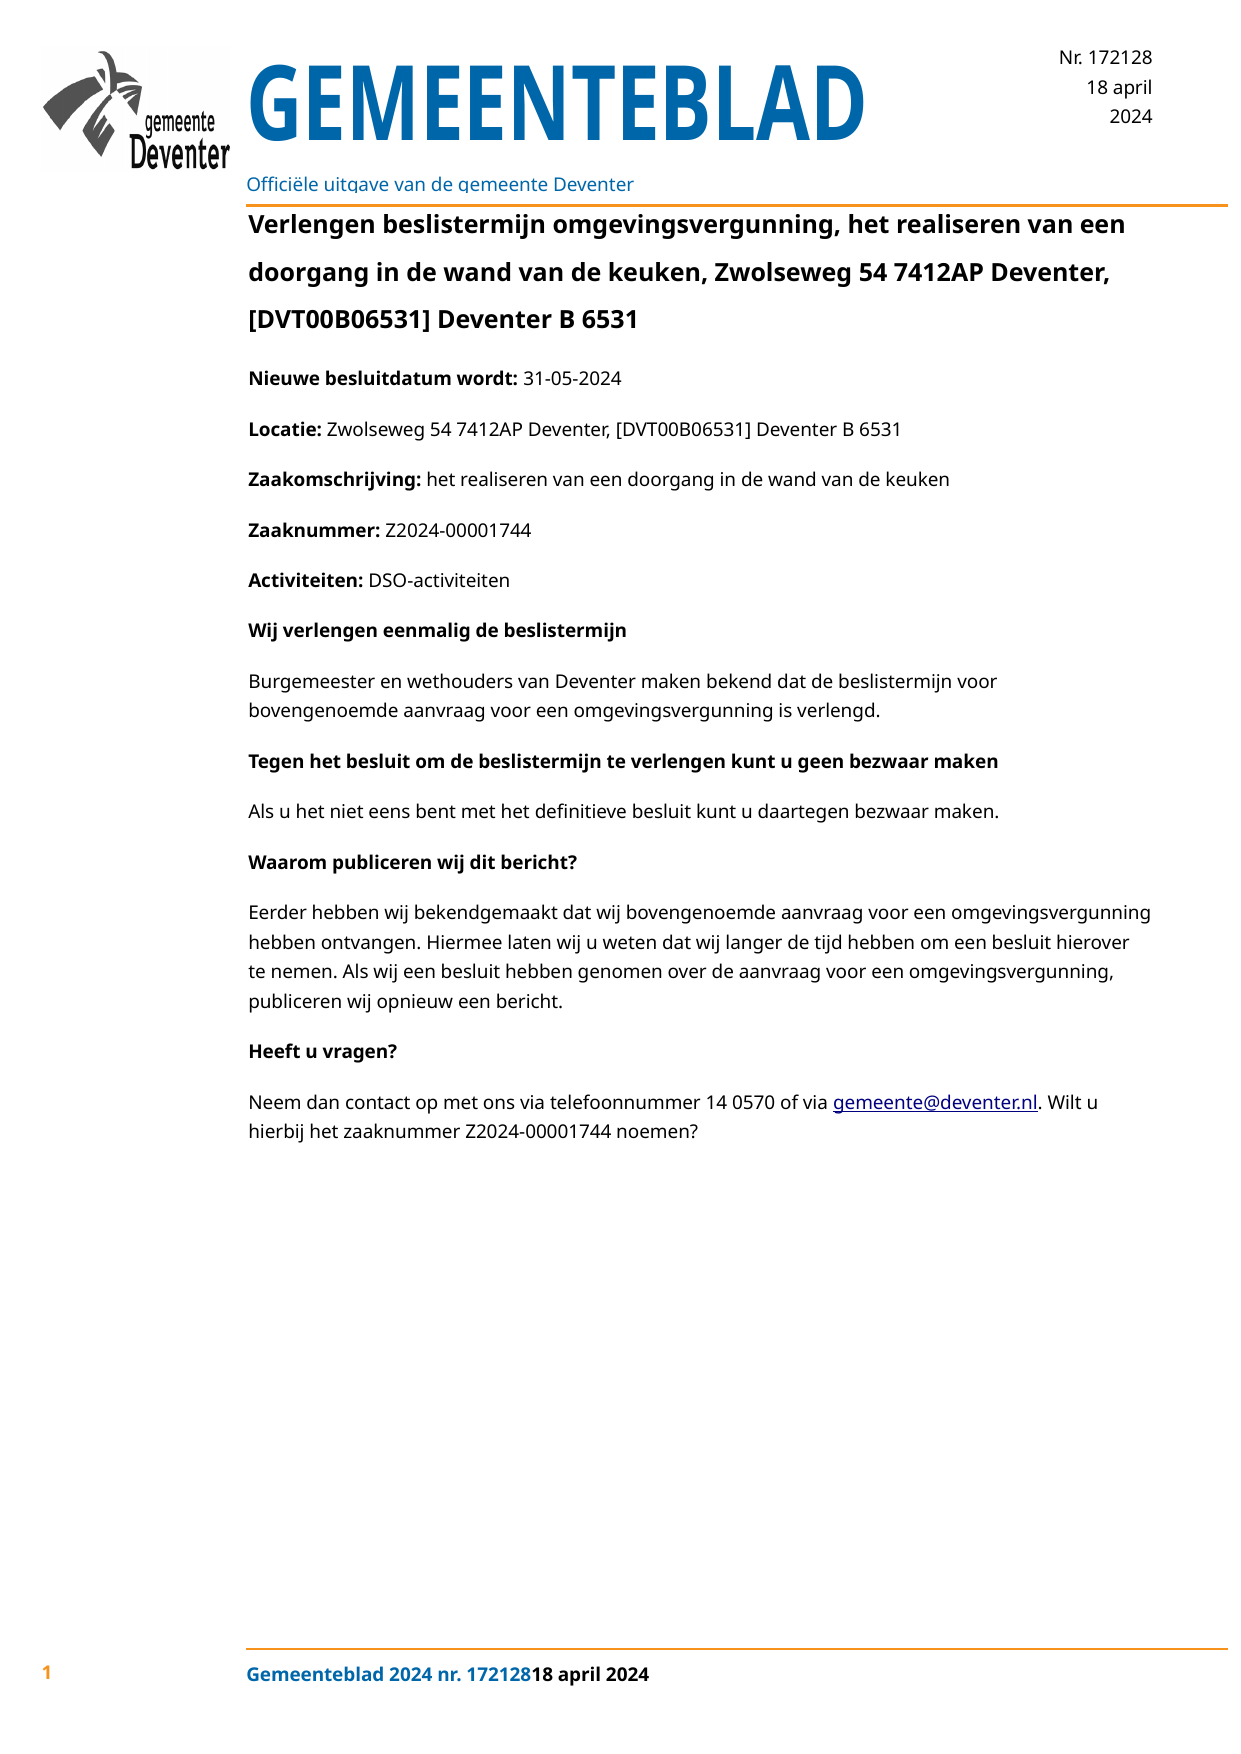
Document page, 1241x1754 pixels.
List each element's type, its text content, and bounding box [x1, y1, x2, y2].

text Waarom publiceren wij dit bericht? [248, 849, 1152, 874]
text Heeft u vragen? [248, 1038, 1152, 1064]
text Tegen het besluit om de beslistermijn te verlengen kunt u geen bezwaar maken [248, 748, 1152, 774]
text Verlengen beslistermijn omgevingsvergunning, het realiseren van een doorgang in de wand van de keuken, Zwolseweg 54 7412AP Deventer, [DVT00B06531] Deventer B 6531 [248, 207, 1152, 336]
text Eerder hebben wij bekendgemaakt dat wij bovengenoemde aanvraag voor een omgevingsvergunning hebben ontvangen. Hiermee laten wij u weten dat wij langer de tijd hebben om een besluit hierover te nemen. Als wij een besluit hebben genomen over de aanvraag voor een omgevingsvergunning, publiceren wij opnieuw een bericht. [248, 899, 1152, 1014]
text Burgemeester en wethouders van Deventer maken bekend dat de beslistermijn voor bovengenoemde aanvraag voor een omgevingsvergunning is verlengd. [248, 668, 1152, 723]
text Nieuwe besluitdatum wordt: 31-05-2024 [248, 366, 1152, 391]
text Activiteiten: DSO-activiteiten [248, 567, 1152, 593]
text Locatie: Zwolseweg 54 7412AP Deventer, [DVT00B06531] Deventer B 6531 [248, 416, 1152, 442]
text Wij verlengen eenmalig de beslistermijn [248, 618, 1152, 643]
text Neem dan contact op met ons via telefoonnummer 14 0570 of via gemeente@deventer.nl. Wilt u hierbij het zaaknummer Z2024-00001744 noemen? [248, 1089, 1152, 1144]
picture [41, 47, 231, 172]
text Als u het niet eens bent met het definitieve besluit kunt u daartegen bezwaar maken. [248, 798, 1152, 824]
text Zaaknummer: Z2024-00001744 [248, 517, 1152, 542]
text Zaakomschrijving: het realiseren van een doorgang in de wand van de keuken [248, 466, 1152, 492]
